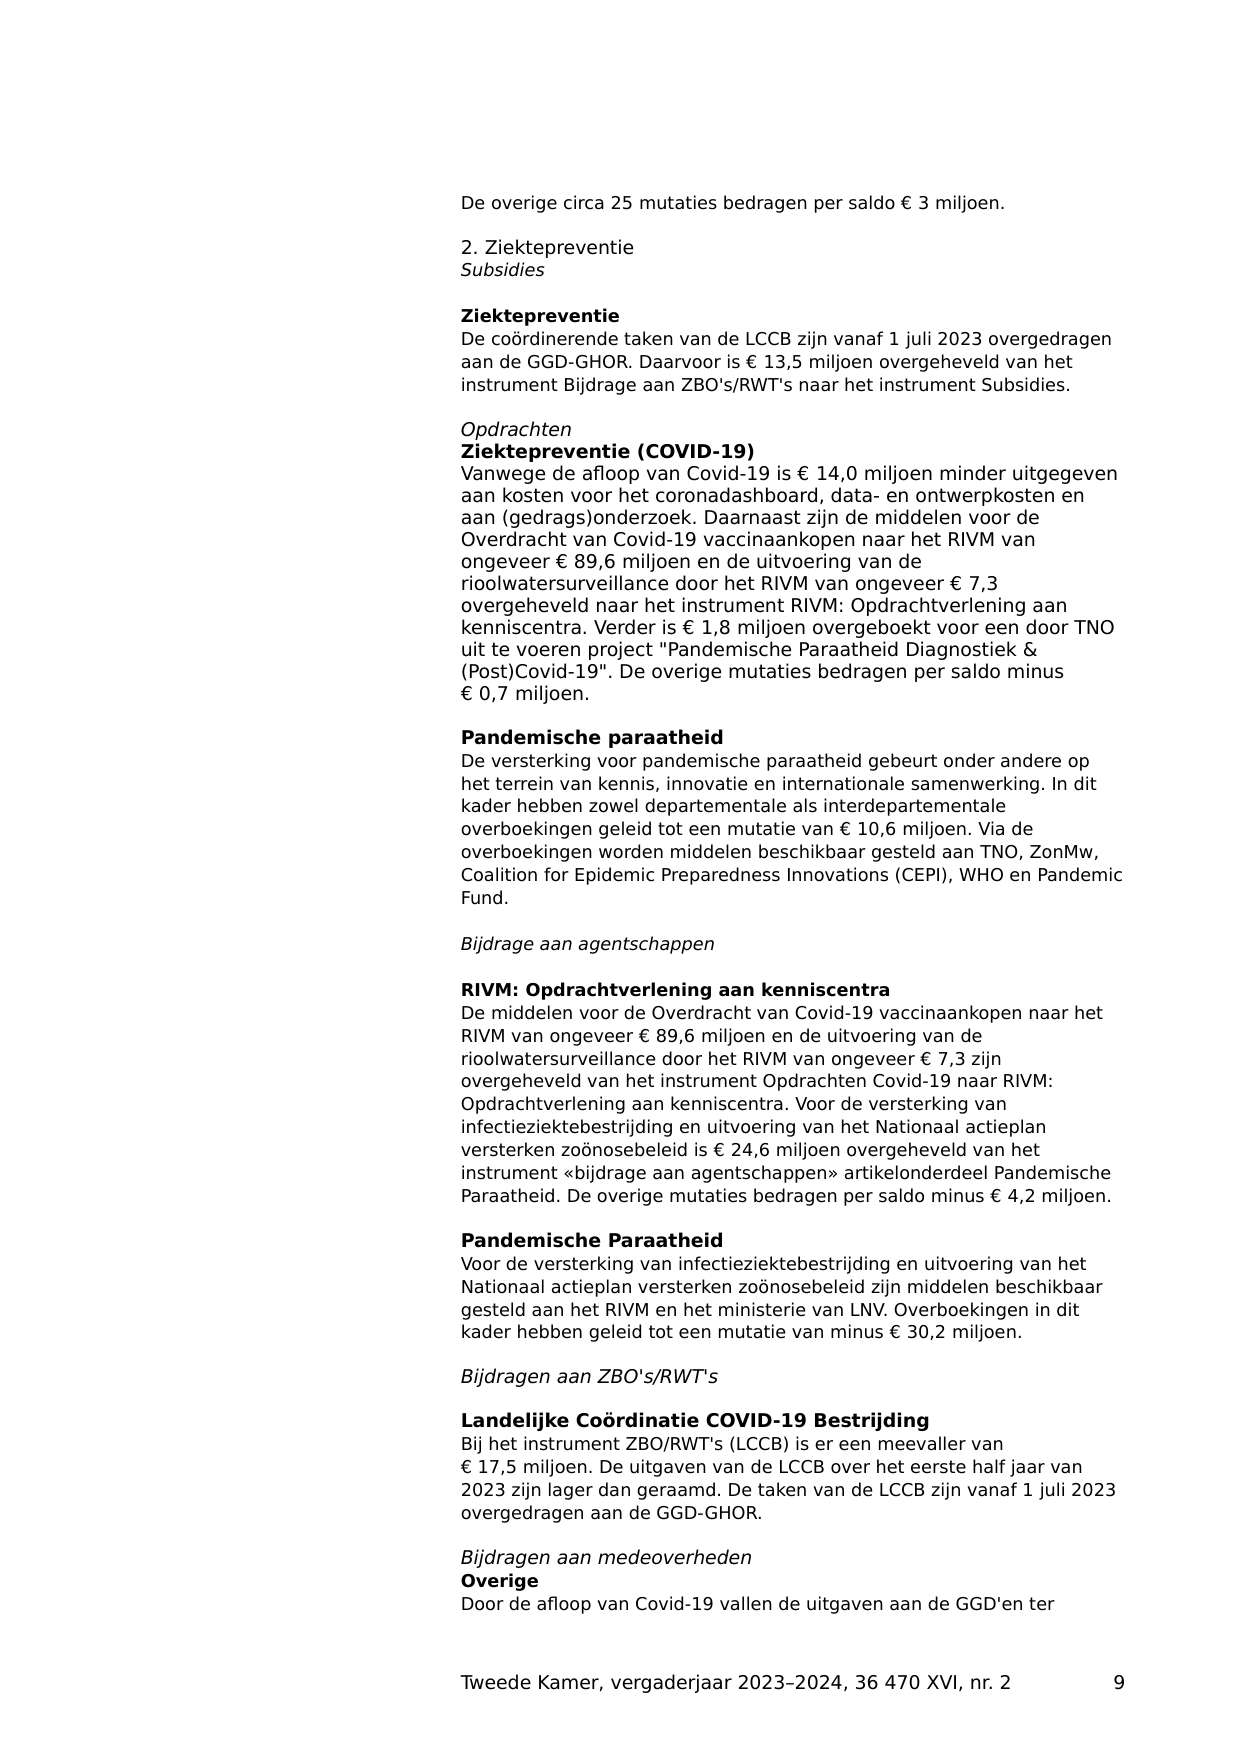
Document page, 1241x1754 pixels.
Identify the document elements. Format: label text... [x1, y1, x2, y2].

text Voor de versterking van infectieziektebestrijding en uitvoering van het Nationaal actieplan versterken zoönosebeleid zijn middelen beschikbaar gesteld aan het RIVM en het ministerie van LNV. Overboekingen in dit kader hebben geleid tot een mutatie van minus € 30,2 miljoen. [461, 1252, 1125, 1343]
text Bijdragen aan medeoverheden [461, 1547, 1125, 1569]
text Landelijke Coördinatie COVID-19 Bestrijding [461, 1410, 1125, 1432]
text Vanwege de afloop van Covid-19 is € 14,0 miljoen minder uitgegeven aan kosten voor het coronadashboard, data- en ontwerpkosten en aan (gedrags)onderzoek. Daarnaast zijn de middelen voor de Overdracht van Covid-19 vaccinaankopen naar het RIVM van ongeveer € 89,6 miljoen en de uitvoering van de rioolwatersurveillance door het RIVM van ongeveer € 7,3 overgeheveld naar het instrument RIVM: Opdrachtverlening aan kenniscentra. Verder is € 1,8 miljoen overgeboekt voor een door TNO uit te voeren project "Pandemische Paraatheid Diagnostiek & (Post)Covid-19". De overige mutaties bedragen per saldo minus € 0,7 miljoen. [461, 463, 1125, 727]
text Opdrachten [461, 419, 1125, 441]
text De versterking voor pandemische paraatheid gebeurt onder andere op het terrein van kennis, innovatie en internationale samenwerking. In dit kader hebben zowel departementale als interdepartementale overboekingen geleid tot een mutatie van € 10,6 miljoen. Via de overboekingen worden middelen beschikbaar gesteld aan TNO, ZonMw, Coalition for Epidemic Preparedness Innovations (CEPI), WHO en Pandemic Fund. [461, 749, 1125, 909]
text Ziektepreventie De coördinerende taken van de LCCB zijn vanaf 1 juli 2023 overgedragen aan de GGD-GHOR. Daarvoor is € 13,5 miljoen overgeheveld van het instrument Bijdrage aan ZBO's/RWT's naar het instrument Subsidies. [461, 304, 1125, 396]
text De overige circa 25 mutaties bedragen per saldo € 3 miljoen. [461, 191, 1125, 214]
text Overige Door de afloop van Covid-19 vallen de uitgaven aan de GGD'en ter [461, 1569, 1125, 1615]
title 2. Ziektepreventie [461, 237, 1125, 258]
text Bij het instrument ZBO/RWT's (LCCB) is er een meevaller van € 17,5 miljoen. De uitgaven van de LCCB over het eerste half jaar van 2023 zijn lager dan geraamd. De taken van de LCCB zijn vanaf 1 juli 2023 overgedragen aan de GGD-GHOR. [461, 1432, 1125, 1524]
text Pandemische paraatheid [461, 727, 1125, 749]
text Pandemische Paraatheid [461, 1230, 1125, 1252]
text Ziektepreventie (COVID-19) [461, 441, 1125, 463]
text Bijdrage aan agentschappen [461, 932, 1125, 955]
text RIVM: Opdrachtverlening aan kenniscentra De middelen voor de Overdracht van Covid-19 vaccinaankopen naar het RIVM van ongeveer € 89,6 miljoen en de uitvoering van de rioolwatersurveillance door het RIVM van ongeveer € 7,3 zijn overgeheveld van het instrument Opdrachten Covid-19 naar RIVM: Opdrachtverlening aan kenniscentra. Voor de versterking van infectieziektebestrijding en uitvoering van het Nationaal actieplan versterken zoönosebeleid is € 24,6 miljoen overgeheveld van het instrument «bijdrage aan agentschappen» artikelonderdeel Pandemische Paraatheid. De overige mutaties bedragen per saldo minus € 4,2 miljoen. [461, 978, 1125, 1207]
text Bijdragen aan ZBO's/RWT's [461, 1366, 1125, 1410]
text Subsidies [461, 258, 1125, 281]
